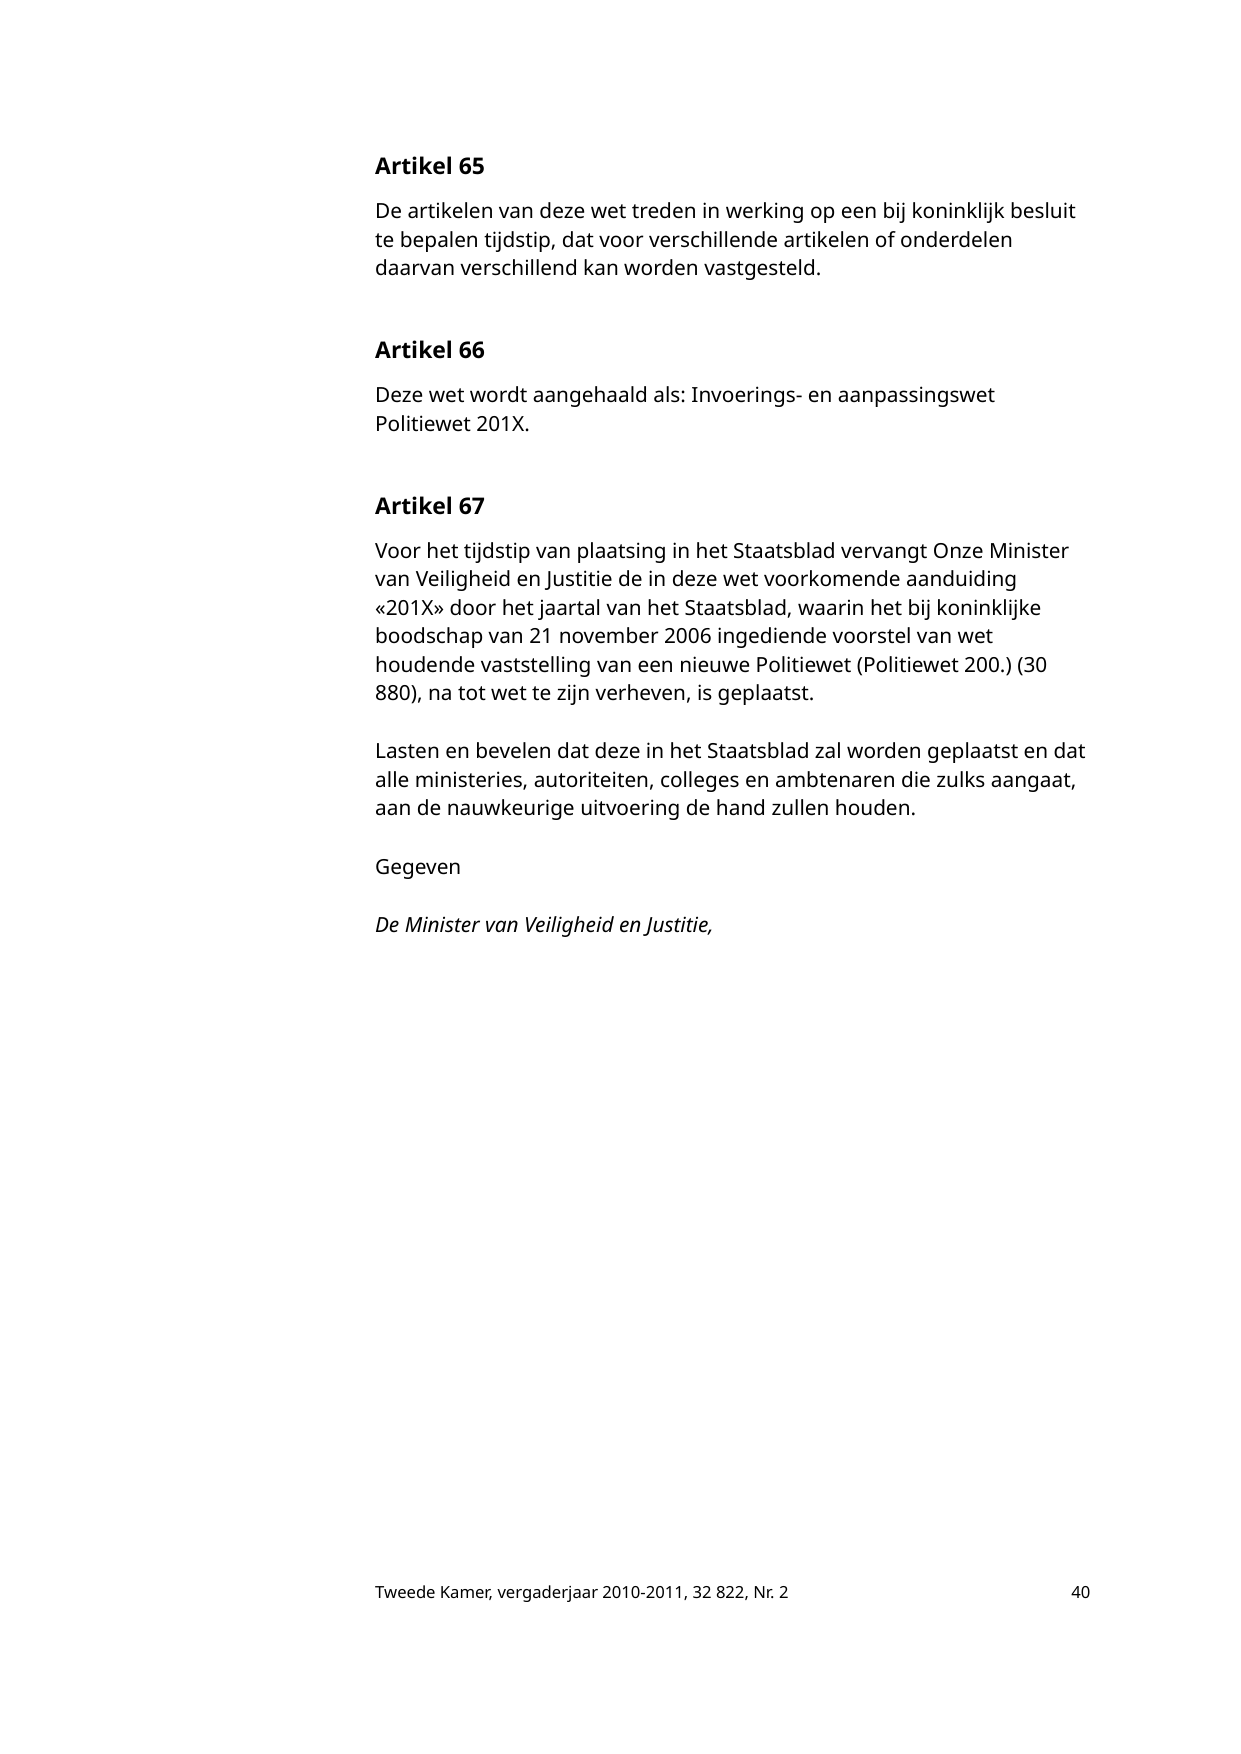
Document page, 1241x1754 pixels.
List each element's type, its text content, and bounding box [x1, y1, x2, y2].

text De artikelen van deze wet treden in werking op een bij koninklijk besluit te bepalen tijdstip, dat voor verschillende artikelen of onderdelen daarvan verschillend kan worden vastgesteld. [375, 196, 1090, 282]
subtitle Artikel 67 [375, 490, 1090, 521]
text Lasten en bevelen dat deze in het Staatsblad zal worden geplaatst en dat alle ministeries, autoriteiten, colleges en ambtenaren die zulks aangaat, aan de nauwkeurige uitvoering de hand zullen houden. [375, 737, 1090, 822]
subtitle Artikel 65 [375, 150, 1090, 181]
text De Minister van Veiligheid en Justitie, [375, 910, 1090, 939]
text Voor het tijdstip van plaatsing in het Staatsblad vervangt Onze Minister van Veiligheid en Justitie de in deze wet voorkomende aanduiding «201X» door het jaartal van het Staatsblad, waarin het bij koninklijke boodschap van 21 november 2006 ingediende voorstel van wet houdende vaststelling van een nieuwe Politiewet (Politiewet 200.) (30 880), na tot wet te zijn verheven, is geplaatst. [375, 536, 1090, 707]
subtitle Artikel 66 [375, 334, 1090, 365]
text Gegeven [375, 852, 1090, 880]
text Deze wet wordt aangehaald als: Invoerings- en aanpassingswet Politiewet 201X. [375, 380, 1090, 437]
